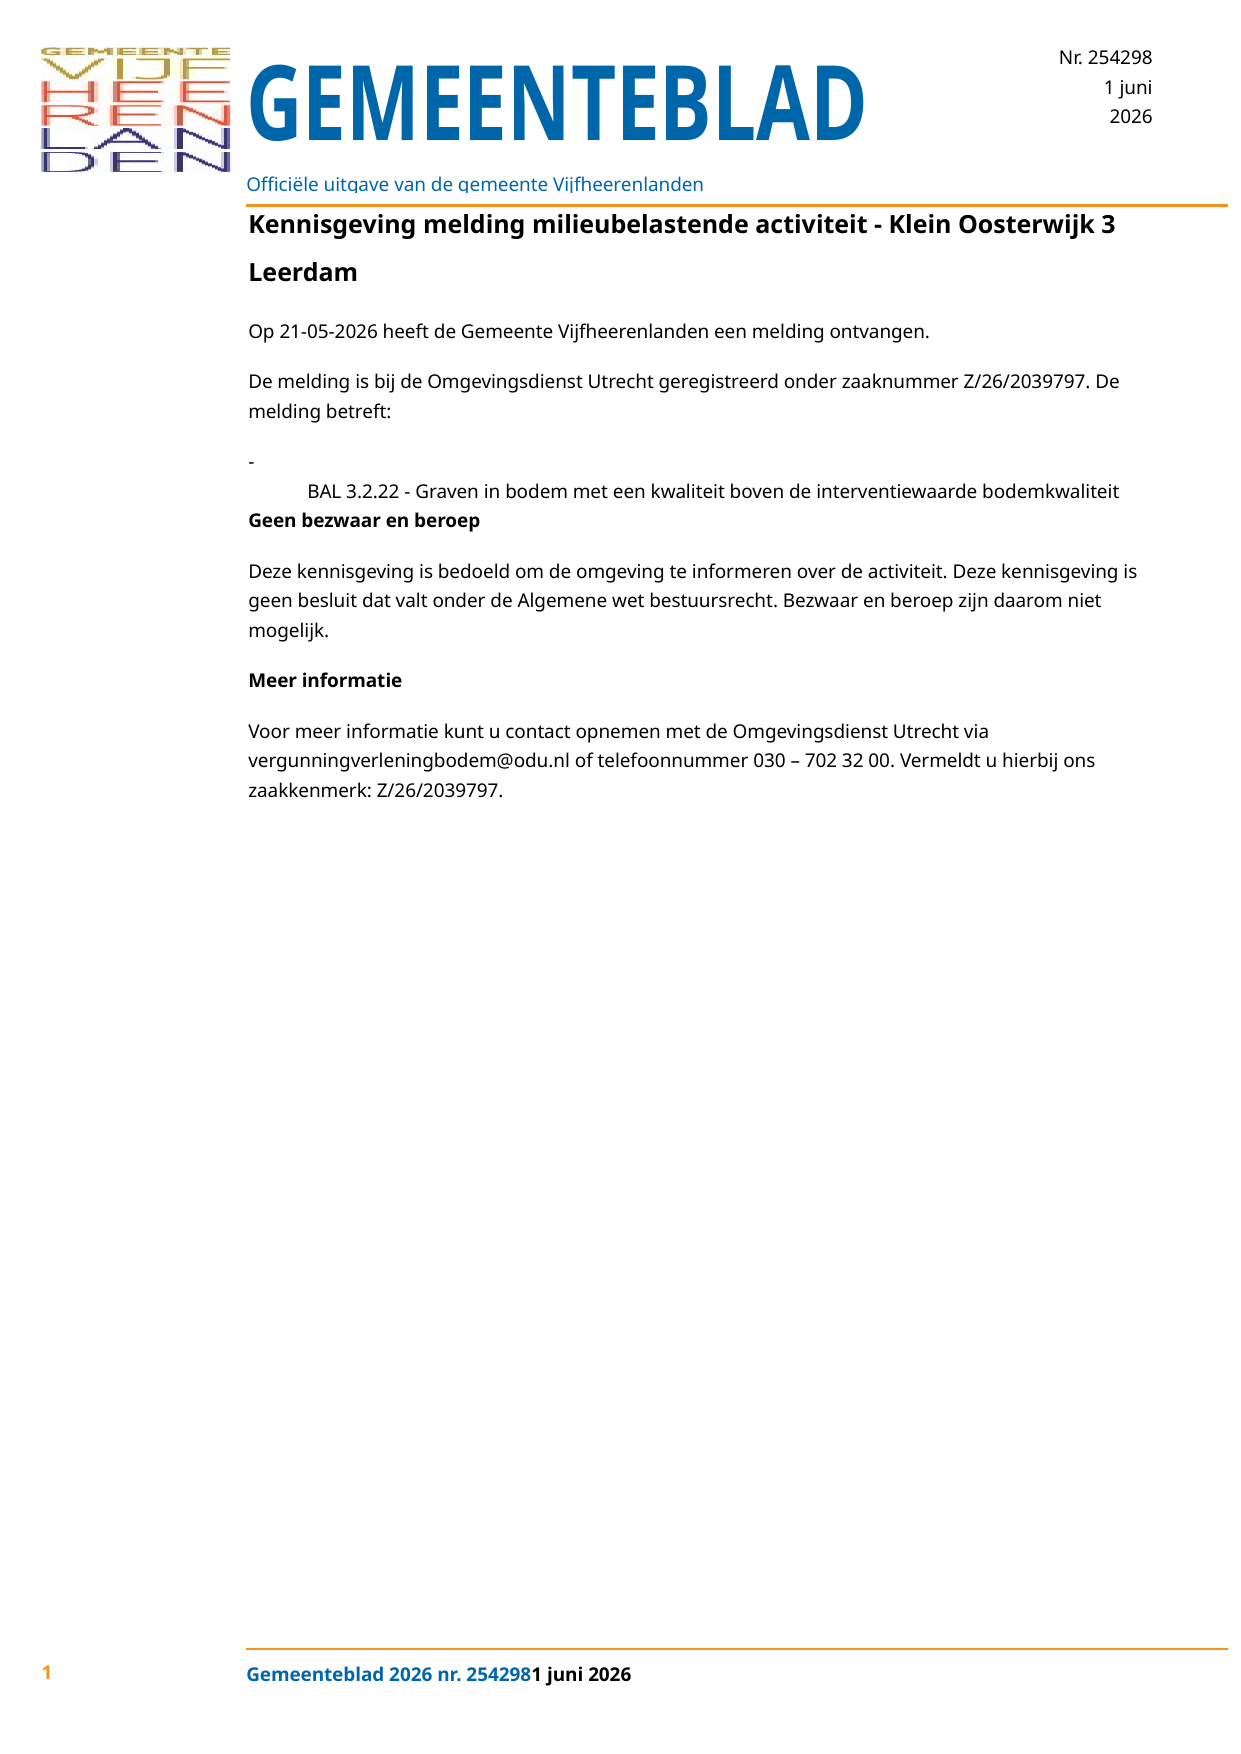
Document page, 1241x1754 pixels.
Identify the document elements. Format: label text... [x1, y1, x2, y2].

text Kennisgeving melding milieubelastende activiteit - Klein Oosterwijk 3 Leerdam [248, 207, 1152, 288]
text Voor meer informatie kunt u contact opnemen met de Omgevingsdienst Utrecht via vergunningverleningbodem@odu.nl of telefoonnummer 030 – 702 32 00. Vermeldt u hierbij ons zaakkenmerk: Z/26/2039797. [248, 718, 1152, 803]
list BAL 3.2.22 - Graven in bodem met een kwaliteit boven de interventiewaarde bodemkwaliteit [248, 478, 1152, 504]
text Deze kennisgeving is bedoeld om de omgeving te informeren over de activiteit. Deze kennisgeving is geen besluit dat valt onder de Algemene wet bestuursrecht. Bezwaar en beroep zijn daarom niet mogelijk. [248, 558, 1152, 643]
text De melding is bij de Omgevingsdienst Utrecht geregistreerd onder zaaknummer Z/26/2039797. De melding betreft: [248, 368, 1152, 424]
picture [41, 47, 231, 172]
text Geen bezwaar en beroep [248, 507, 1152, 533]
text Op 21-05-2026 heeft de Gemeente Vijfheerenlanden een melding ontvangen. [248, 318, 1152, 344]
text Meer informatie [248, 667, 1152, 693]
